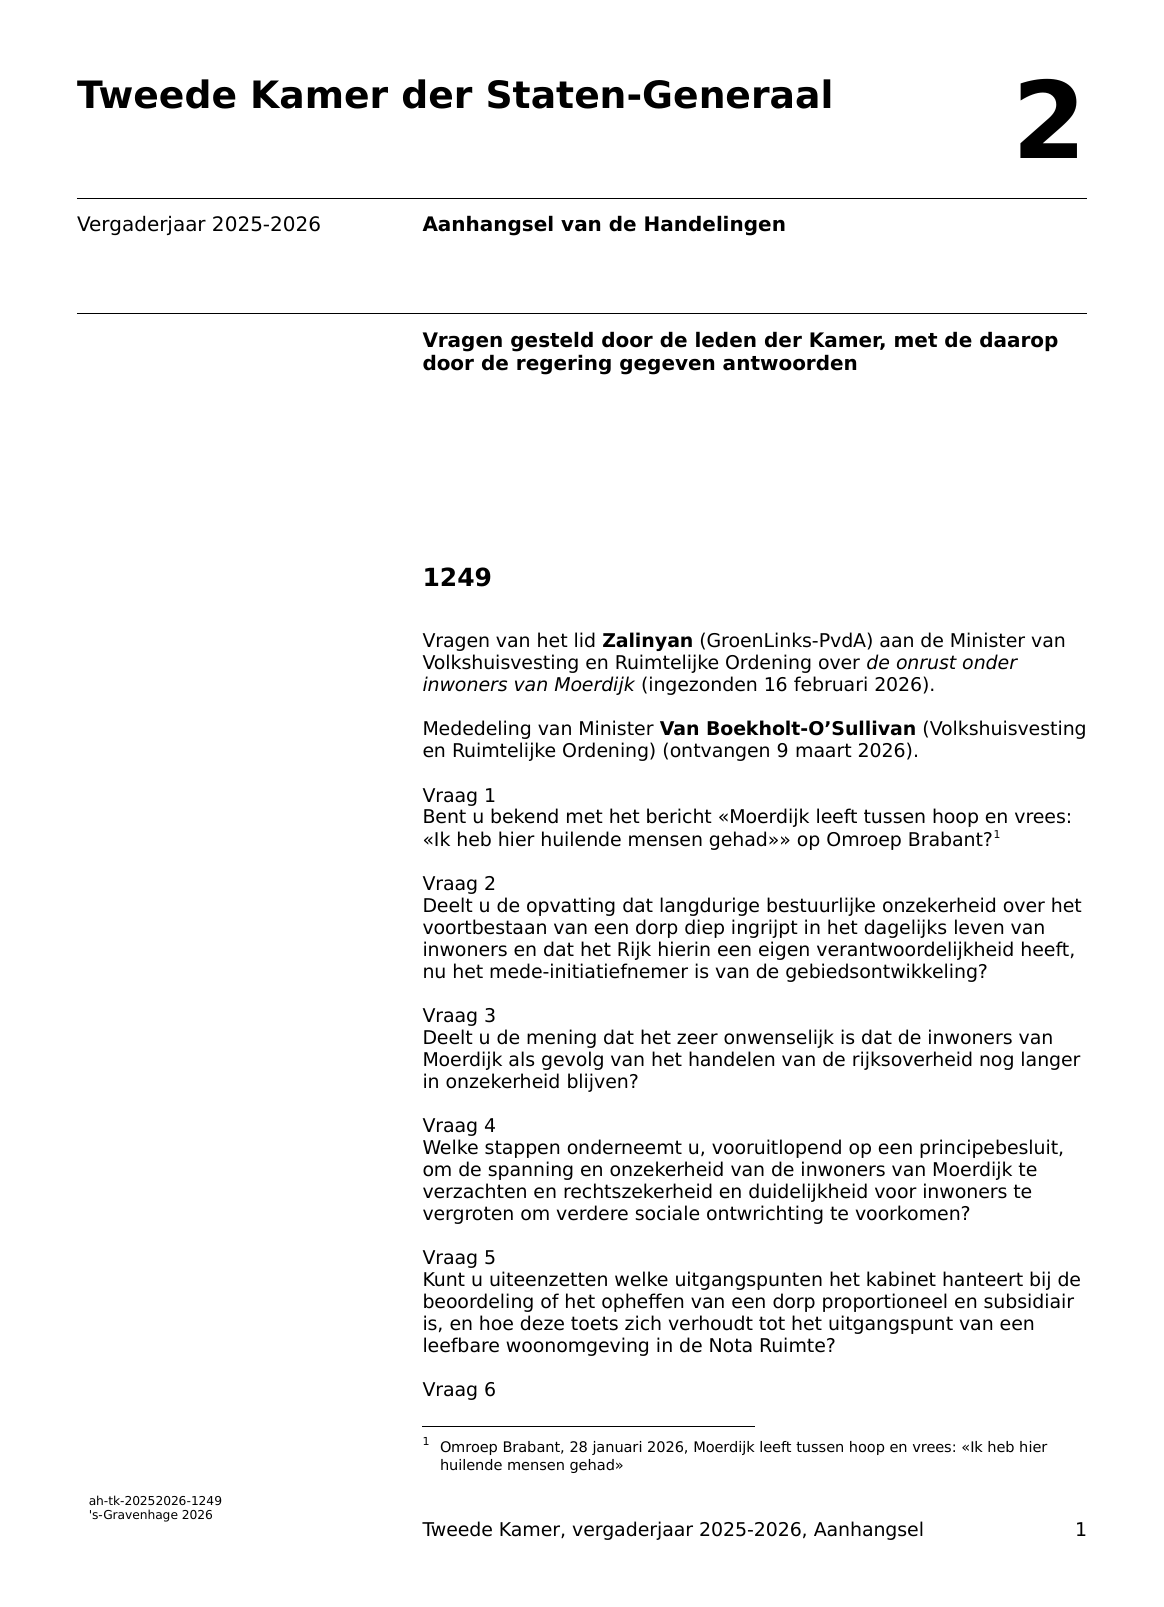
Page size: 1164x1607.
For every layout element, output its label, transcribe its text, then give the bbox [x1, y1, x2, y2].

text 1249 [422, 563, 1087, 592]
text Bent u bekend met het bericht «Moerdijk leeft tussen hoop en vrees: «Ik heb hier huilende mensen gehad»» op Omroep Brabant? [422, 806, 1087, 850]
table_cell Vragen gesteld door de leden der Kamer, met de daarop door de regering gegeven antwoorden [422, 314, 1087, 375]
text Deelt u de mening dat het zeer onwenselijk is dat de inwoners van Moerdijk als gevolg van het handelen van de rijksoverheid nog langer in onzekerheid blijven? [422, 1027, 1087, 1093]
table_cell [77, 314, 422, 375]
text Vraag 2 [422, 873, 1087, 894]
text Vraag 5 [422, 1247, 1087, 1269]
table_header 2 [886, 59, 1087, 198]
text 's-Gravenhage 2026 [88, 1508, 323, 1522]
text Vraag 6 [422, 1379, 1087, 1401]
table_cell Vergaderjaar 2025-2026 [77, 199, 422, 313]
text Omroep Brabant, 28 januari 2026, Moerdijk leeft tussen hoop en vrees: «Ik heb hier huilende mensen gehad» [422, 1435, 1087, 1474]
text Vragen van het lid Zalinyan (GroenLinks-PvdA) aan de Minister van Volkshuisvesting en Ruimtelijke Ordening over de onrust onder inwoners van Moerdijk (ingezonden 16 februari 2026). [422, 630, 1087, 696]
table_cell Aanhangsel van de Handelingen [422, 199, 1087, 313]
text Vraag 1 [422, 784, 1087, 806]
text Welke stappen onderneemt u, vooruitlopend op een principebesluit, om de spanning en onzekerheid van de inwoners van Moerdijk te verzachten en rechtszekerheid en duidelijkheid voor inwoners te vergroten om verdere sociale ontwrichting te voorkomen? [422, 1137, 1087, 1225]
text Vraag 4 [422, 1115, 1087, 1137]
text Deelt u de opvatting dat langdurige bestuurlijke onzekerheid over het voortbestaan van een dorp diep ingrijpt in het dagelijks leven van inwoners en dat het Rijk hierin een eigen verantwoordelijkheid heeft, nu het mede-initiatiefnemer is van de gebiedsontwikkeling? [422, 894, 1087, 982]
text Kunt u uiteenzetten welke uitgangspunten het kabinet hanteert bij de beoordeling of het opheffen van een dorp proportioneel en subsidiair is, en hoe deze toets zich verhoudt tot het uitgangspunt van een leefbare woonomgeving in de Nota Ruimte? [422, 1269, 1087, 1357]
table_header Tweede Kamer der Staten-Generaal [77, 59, 886, 198]
text ah-tk-20252026-1249 [88, 1494, 323, 1508]
text Mededeling van Minister Van Boekholt-O’Sullivan (Volkshuisvesting en Ruimtelijke Ordening) (ontvangen 9 maart 2026). [422, 718, 1087, 762]
text Vraag 3 [422, 1005, 1087, 1027]
